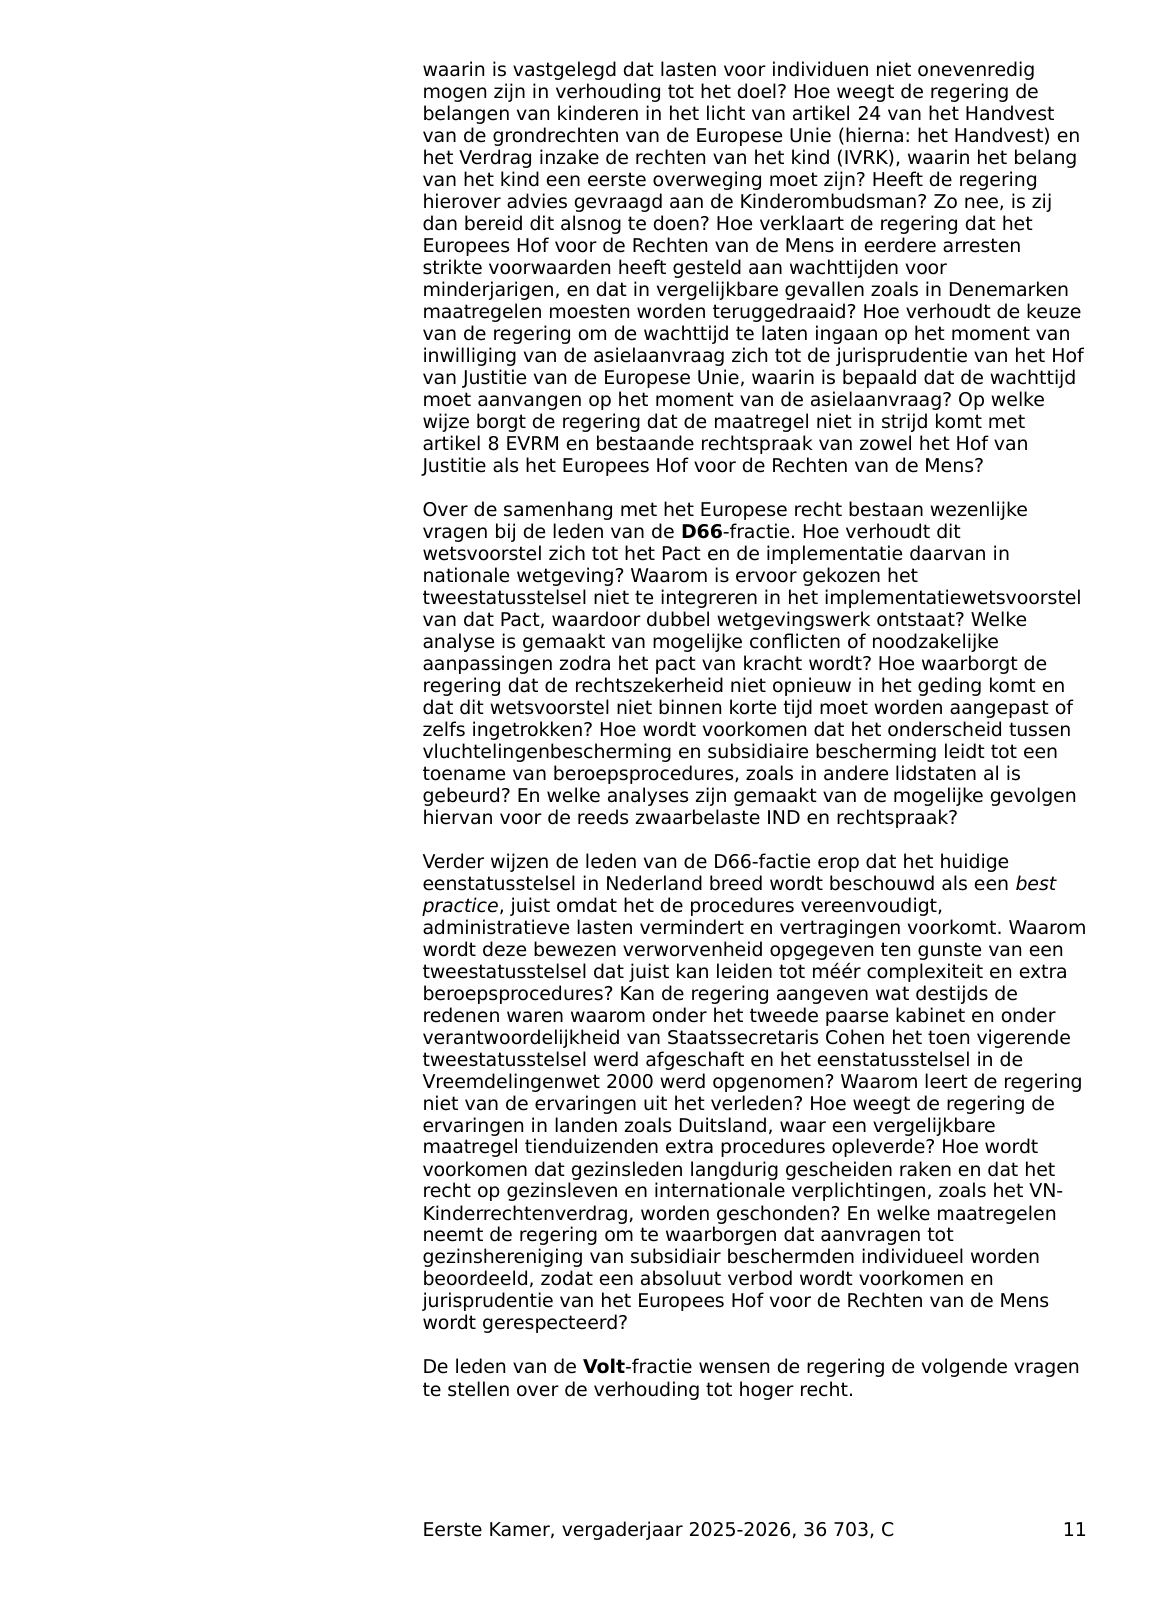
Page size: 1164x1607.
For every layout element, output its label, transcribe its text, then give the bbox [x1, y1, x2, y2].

text De leden van de Volt-fractie wensen de regering de volgende vragen te stellen over de verhouding tot hoger recht. [422, 1356, 1087, 1400]
text Verder wijzen de leden van de D66-factie erop dat het huidige eenstatusstelsel in Nederland breed wordt beschouwd als een best practice, juist omdat het de procedures vereenvoudigt, administratieve lasten vermindert en vertragingen voorkomt. Waarom wordt deze bewezen verworvenheid opgegeven ten gunste van een tweestatusstelsel dat juist kan leiden tot méér complexiteit en extra beroepsprocedures? Kan de regering aangeven wat destijds de redenen waren waarom onder het tweede paarse kabinet en onder verantwoordelijkheid van Staatssecretaris Cohen het toen vigerende tweestatusstelsel werd afgeschaft en het eenstatusstelsel in de Vreemdelingenwet 2000 werd opgenomen? Waarom leert de regering niet van de ervaringen uit het verleden? Hoe weegt de regering de ervaringen in landen zoals Duitsland, waar een vergelijkbare maatregel tienduizenden extra procedures opleverde? Hoe wordt voorkomen dat gezinsleden langdurig gescheiden raken en dat het recht op gezinsleven en internationale verplichtingen, zoals het VN-Kinderrechtenverdrag, worden geschonden? En welke maatregelen neemt de regering om te waarborgen dat aanvragen tot gezinshereniging van subsidiair beschermden individueel worden beoordeeld, zodat een absoluut verbod wordt voorkomen en jurisprudentie van het Europees Hof voor de Rechten van de Mens wordt gerespecteerd? [422, 851, 1087, 1334]
text Over de samenhang met het Europese recht bestaan wezenlijke vragen bij de leden van de D66-fractie. Hoe verhoudt dit wetsvoorstel zich tot het Pact en de implementatie daarvan in nationale wetgeving? Waarom is ervoor gekozen het tweestatusstelsel niet te integreren in het implementatiewetsvoorstel van dat Pact, waardoor dubbel wetgevingswerk ontstaat? Welke analyse is gemaakt van mogelijke conflicten of noodzakelijke aanpassingen zodra het pact van kracht wordt? Hoe waarborgt de regering dat de rechtszekerheid niet opnieuw in het geding komt en dat dit wetsvoorstel niet binnen korte tijd moet worden aangepast of zelfs ingetrokken? Hoe wordt voorkomen dat het onderscheid tussen vluchtelingenbescherming en subsidiaire bescherming leidt tot een toename van beroepsprocedures, zoals in andere lidstaten al is gebeurd? En welke analyses zijn gemaakt van de mogelijke gevolgen hiervan voor de reeds zwaarbelaste IND en rechtspraak? [422, 499, 1087, 828]
text waarin is vastgelegd dat lasten voor individuen niet onevenredig mogen zijn in verhouding tot het doel? Hoe weegt de regering de belangen van kinderen in het licht van artikel 24 van het Handvest van de grondrechten van de Europese Unie (hierna: het Handvest) en het Verdrag inzake de rechten van het kind (IVRK), waarin het belang van het kind een eerste overweging moet zijn? Heeft de regering hierover advies gevraagd aan de Kinderombudsman? Zo nee, is zij dan bereid dit alsnog te doen? Hoe verklaart de regering dat het Europees Hof voor de Rechten van de Mens in eerdere arresten strikte voorwaarden heeft gesteld aan wachttijden voor minderjarigen, en dat in vergelijkbare gevallen zoals in Denemarken maatregelen moesten worden teruggedraaid? Hoe verhoudt de keuze van de regering om de wachttijd te laten ingaan op het moment van inwilliging van de asielaanvraag zich tot de jurisprudentie van het Hof van Justitie van de Europese Unie, waarin is bepaald dat de wachttijd moet aanvangen op het moment van de asielaanvraag? Op welke wijze borgt de regering dat de maatregel niet in strijd komt met artikel 8 EVRM en bestaande rechtspraak van zowel het Hof van Justitie als het Europees Hof voor de Rechten van de Mens? [422, 59, 1087, 477]
